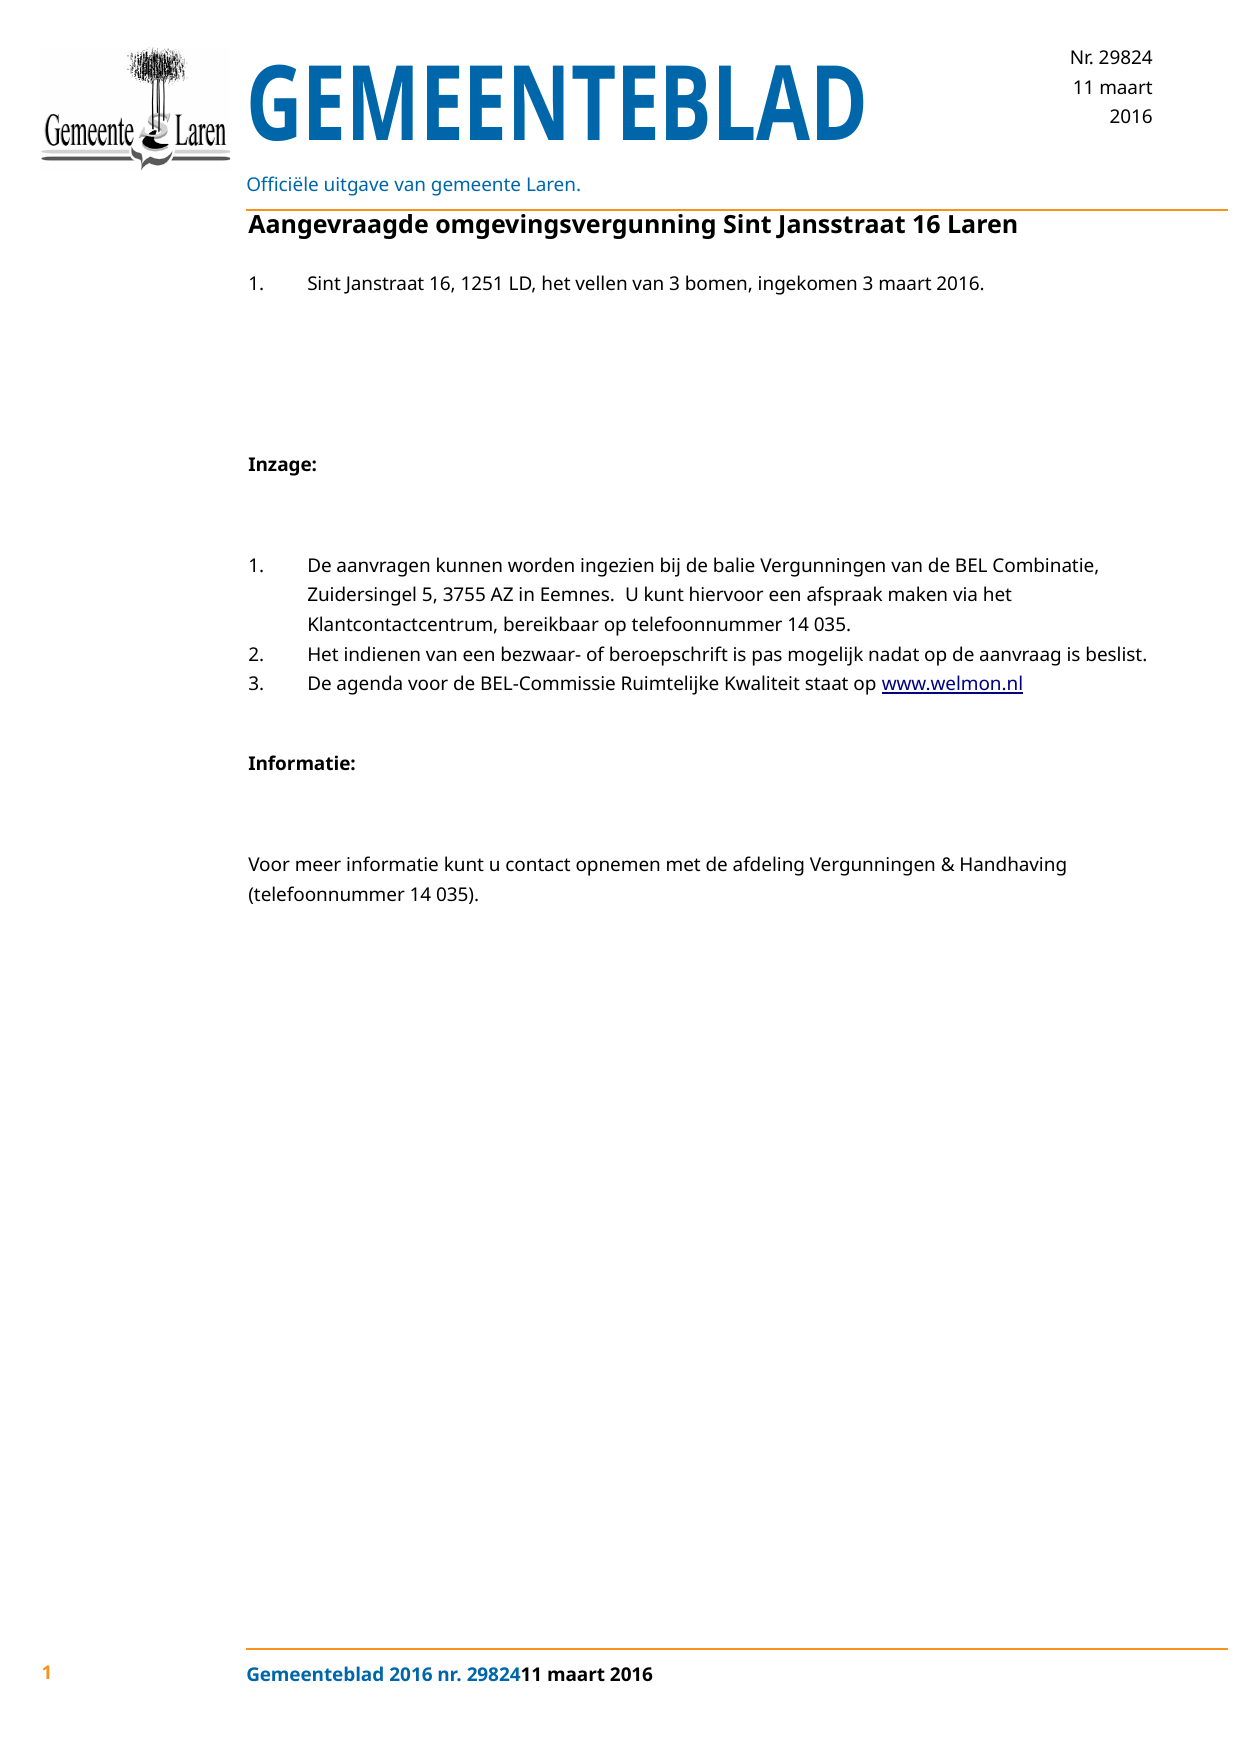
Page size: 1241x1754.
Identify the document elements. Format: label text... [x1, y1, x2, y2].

text Aangevraagde omgevingsvergunning Sint Jansstraat 16 Laren [248, 211, 1152, 241]
text Informatie: [248, 750, 1152, 776]
picture [41, 47, 231, 172]
list De aanvragen kunnen worden ingezien bij de balie Vergunningen van de BEL Combinatie, Zuidersingel 5, 3755 AZ in Eemnes. U kunt hiervoor een afspraak maken via het Klantcontactcentrum, bereikbaar op telefoonnummer 14 035. [248, 552, 1152, 637]
list De agenda voor de BEL-Commissie Ruimtelijke Kwaliteit staat op www.welmon.nl [248, 670, 1152, 696]
list Het indienen van een bezwaar- of beroepschrift is pas mogelijk nadat op de aanvraag is beslist. [248, 641, 1152, 666]
list Sint Janstraat 16, 1251 LD, het vellen van 3 bomen, ingekomen 3 maart 2016. [248, 270, 1152, 296]
text Voor meer informatie kunt u contact opnemen met de afdeling Vergunningen & Handhaving (telefoonnummer 14 035). [248, 851, 1152, 906]
text Inzage: [248, 451, 1152, 477]
